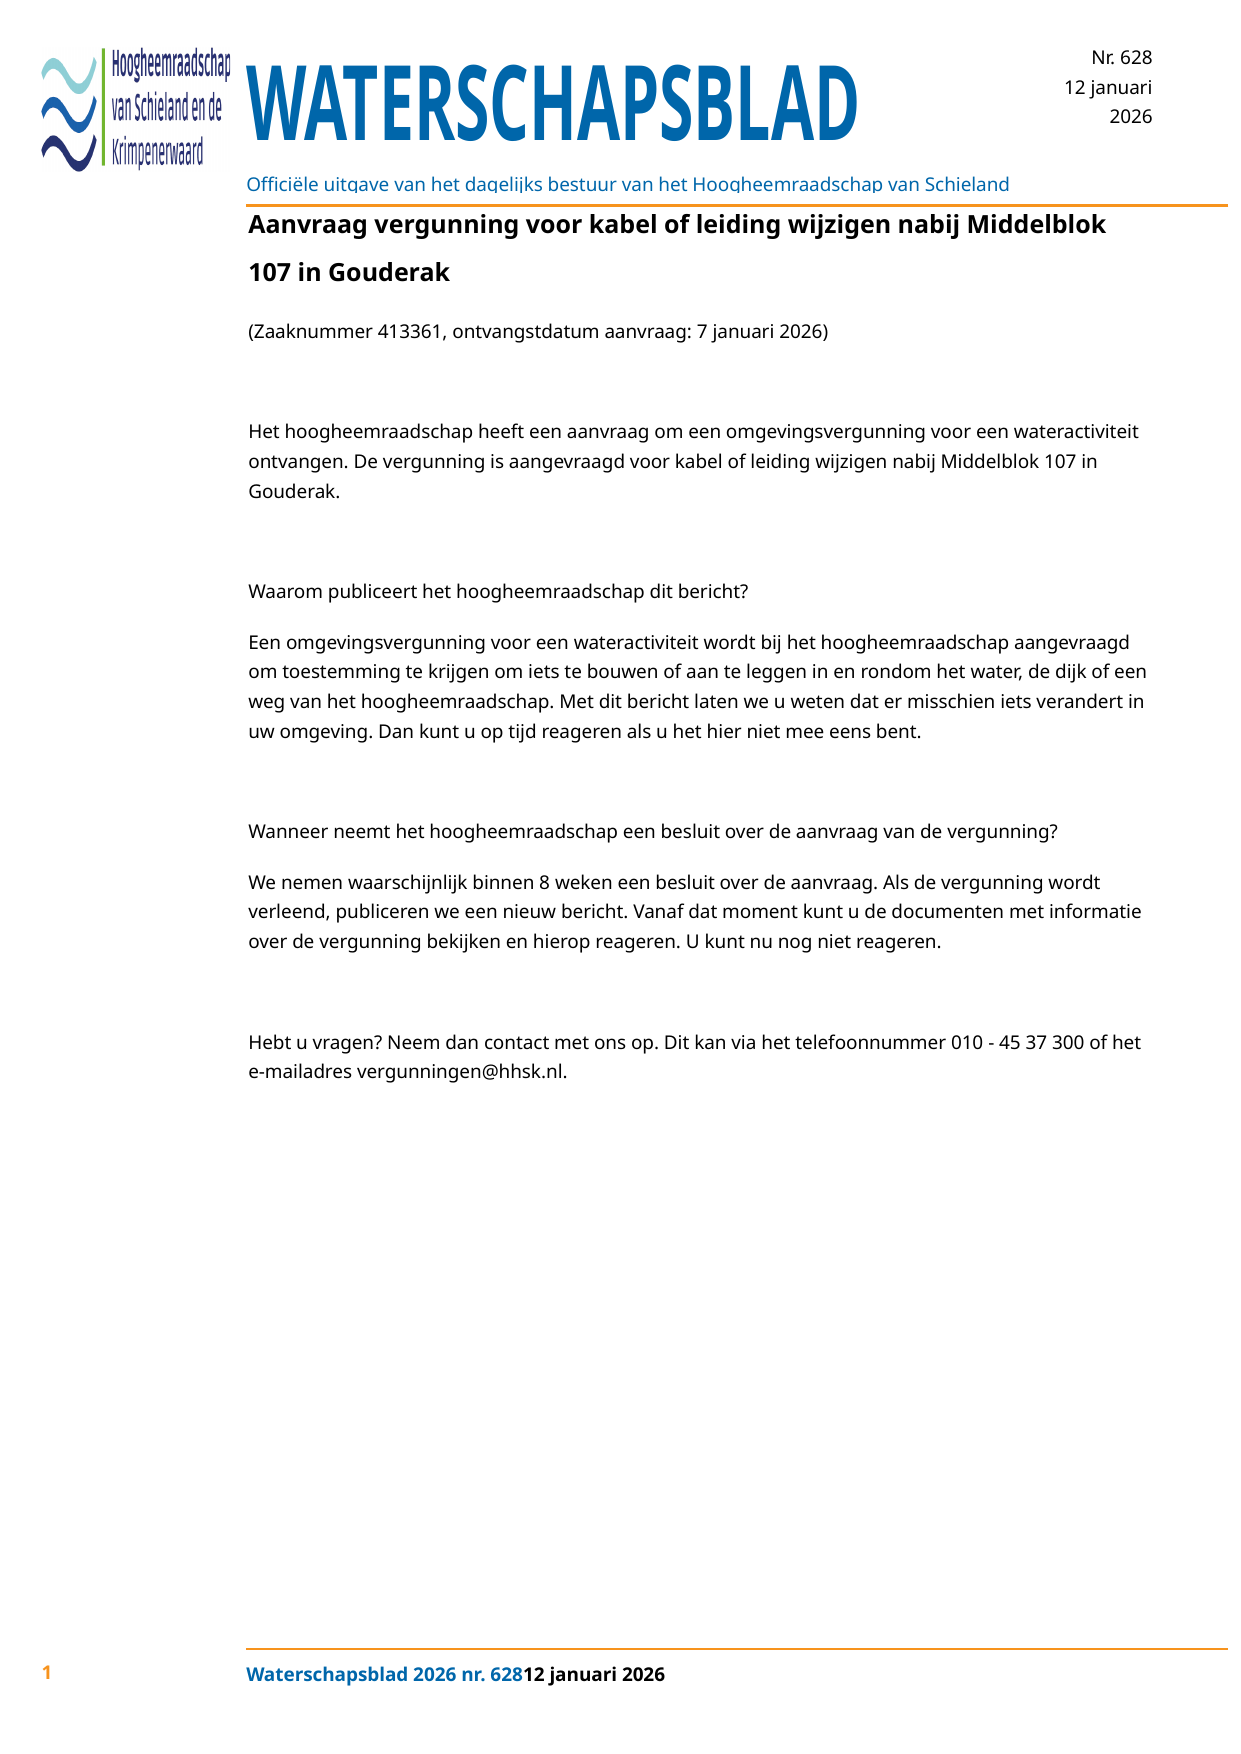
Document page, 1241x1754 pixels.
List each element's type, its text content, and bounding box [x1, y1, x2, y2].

text Een omgevingsvergunning voor een wateractiviteit wordt bij het hoogheemraadschap aangevraagd om toestemming te krijgen om iets te bouwen of aan te leggen in en rondom het water, de dijk of een weg van het hoogheemraadschap. Met dit bericht laten we u weten dat er misschien iets verandert in uw omgeving. Dan kunt u op tijd reageren als u het hier niet mee eens bent. [248, 629, 1152, 744]
text Wanneer neemt het hoogheemraadschap een besluit over de aanvraag van de vergunning? [248, 819, 1152, 844]
picture [41, 47, 231, 172]
text We nemen waarschijnlijk binnen 8 weken een besluit over de aanvraag. Als de vergunning wordt verleend, publiceren we een nieuw bericht. Vanaf dat moment kunt u de documenten met informatie over de vergunning bekijken en hierop reageren. U kunt nu nog niet reageren. [248, 869, 1152, 954]
text Waarom publiceert het hoogheemraadschap dit bericht? [248, 579, 1152, 604]
text Hebt u vragen? Neem dan contact met ons op. Dit kan via het telefoonnummer 010 - 45 37 300 of het e-mailadres vergunningen@hhsk.nl. [248, 1029, 1152, 1084]
text Aanvraag vergunning voor kabel of leiding wijzigen nabij Middelblok 107 in Gouderak [248, 207, 1152, 288]
text Het hoogheemraadschap heeft een aanvraag om een omgevingsvergunning voor een wateractiviteit ontvangen. De vergunning is aangevraagd voor kabel of leiding wijzigen nabij Middelblok 107 in Gouderak. [248, 419, 1152, 504]
text (Zaaknummer 413361, ontvangstdatum aanvraag: 7 januari 2026) [248, 318, 1152, 344]
